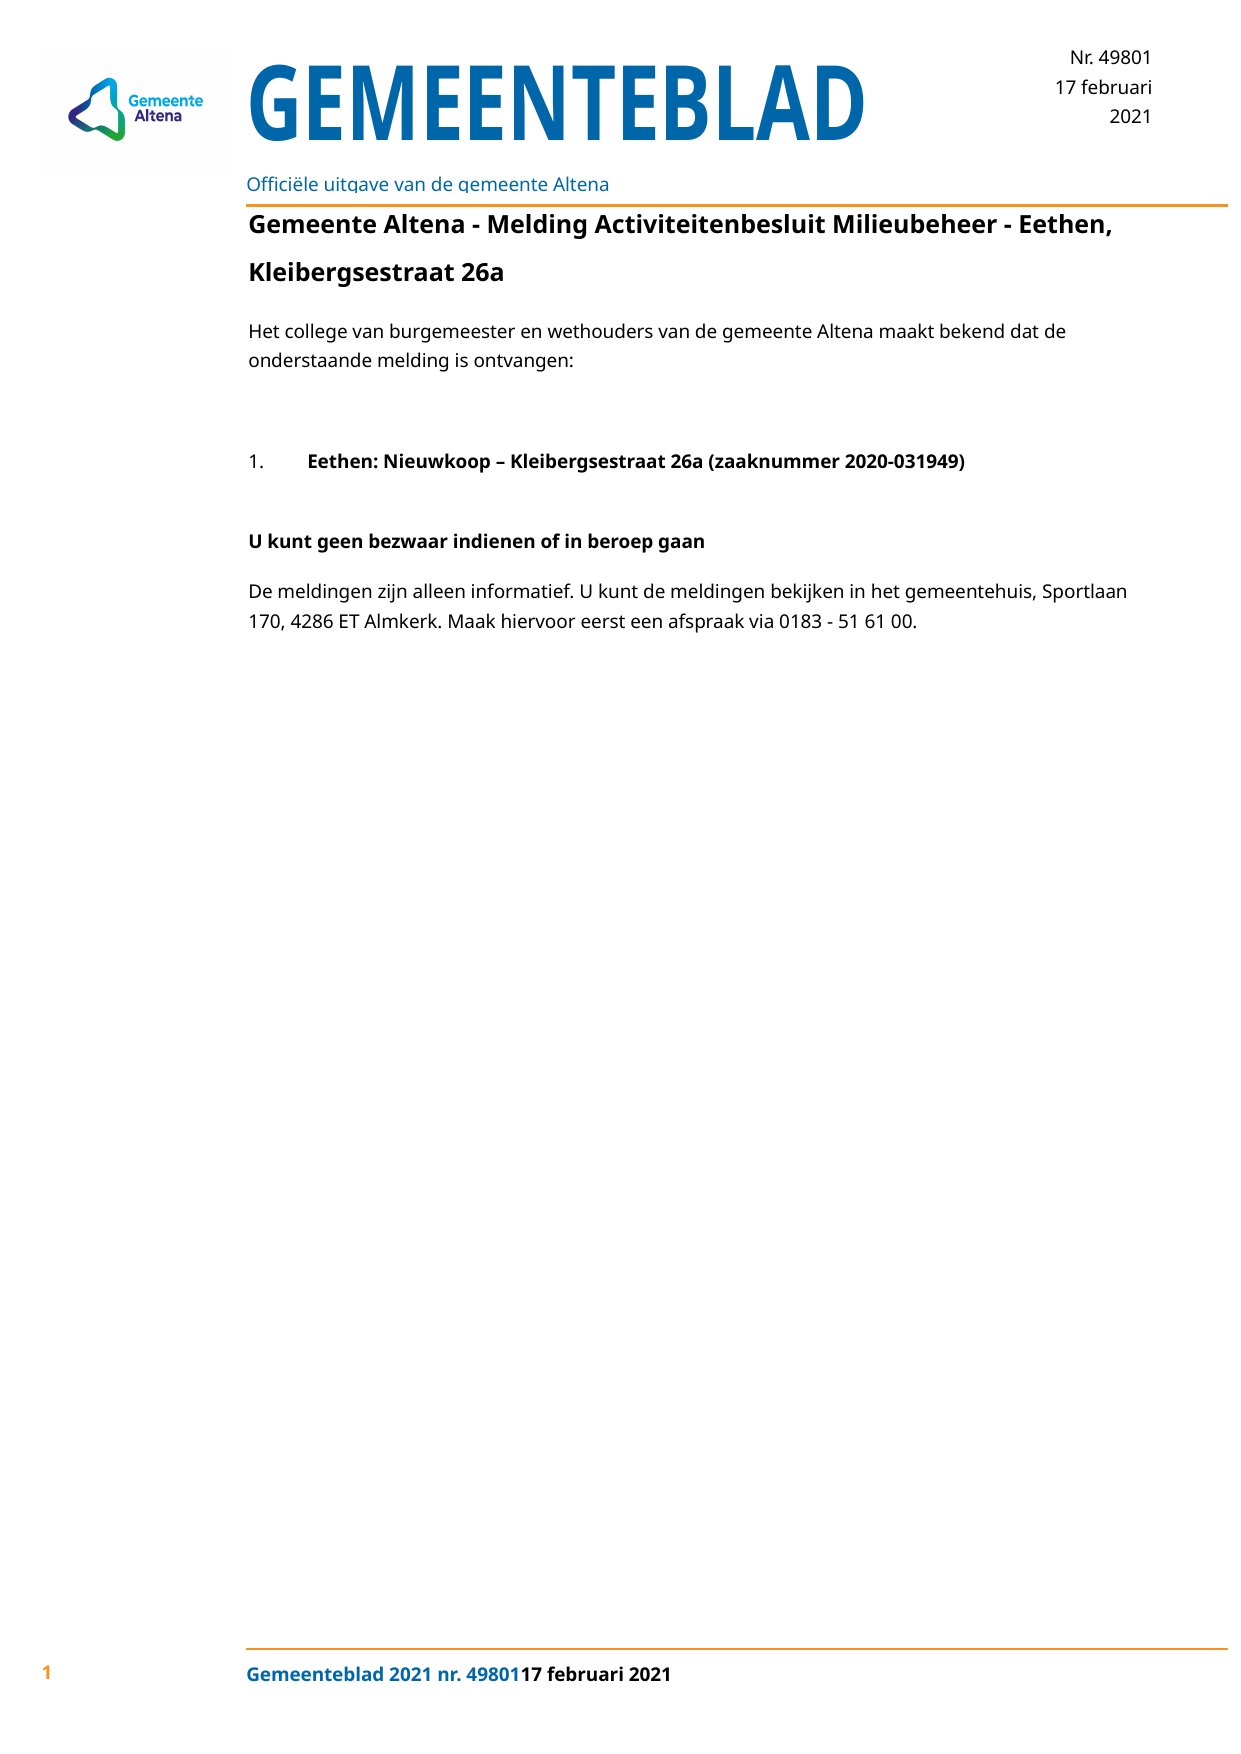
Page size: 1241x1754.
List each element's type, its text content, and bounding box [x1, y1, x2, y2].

text U kunt geen bezwaar indienen of in beroep gaan [248, 528, 1152, 554]
text Het college van burgemeester en wethouders van de gemeente Altena maakt bekend dat de onderstaande melding is ontvangen: [248, 318, 1152, 373]
picture [41, 47, 231, 172]
list Eethen: Nieuwkoop – Kleibergsestraat 26a (zaaknummer 2020-031949) [248, 448, 1152, 474]
text De meldingen zijn alleen informatief. U kunt de meldingen bekijken in het gemeentehuis, Sportlaan 170, 4286 ET Almkerk. Maak hiervoor eerst een afspraak via 0183 - 51 61 00. [248, 579, 1152, 634]
text Gemeente Altena - Melding Activiteitenbesluit Milieubeheer - Eethen, Kleibergsestraat 26a [248, 207, 1152, 288]
